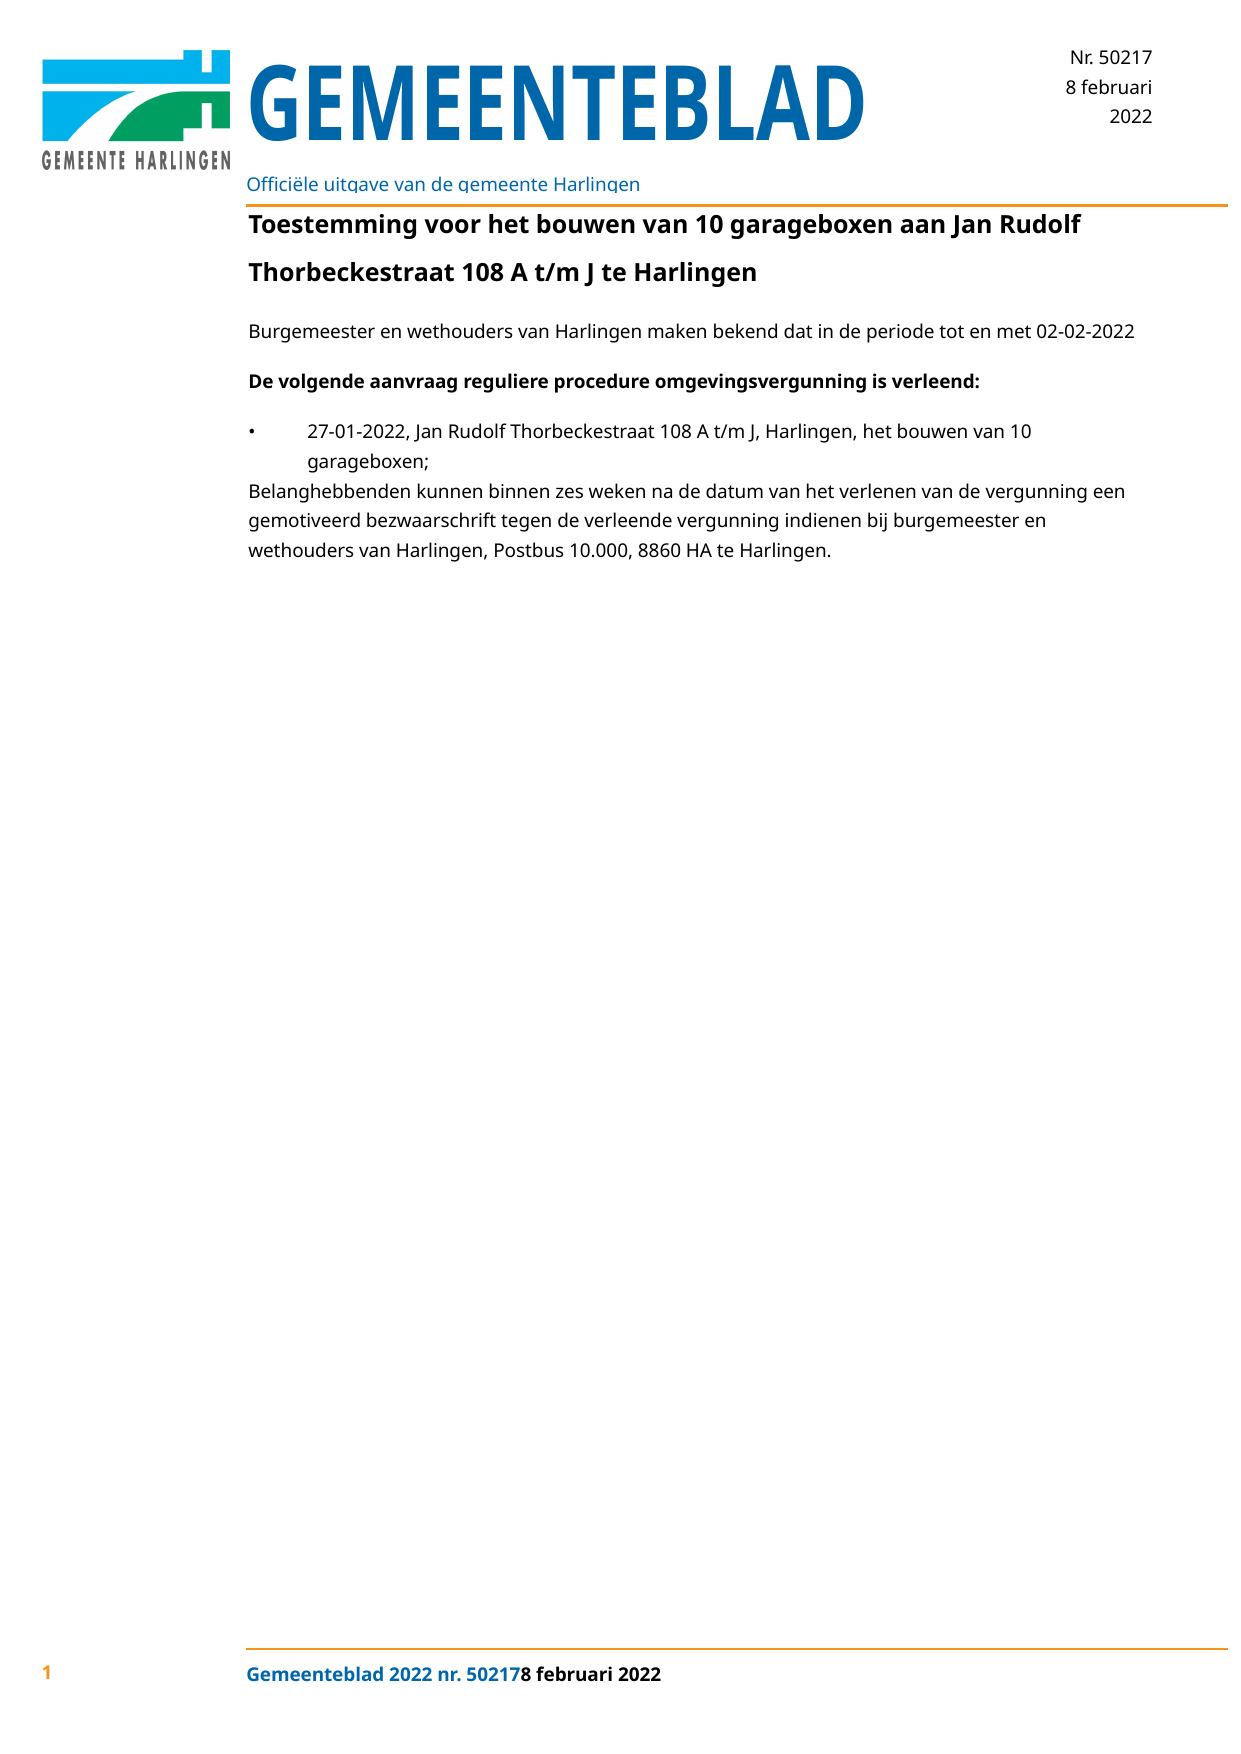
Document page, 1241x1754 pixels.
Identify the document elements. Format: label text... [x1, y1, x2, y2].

list 27-01-2022, Jan Rudolf Thorbeckestraat 108 A t/m J, Harlingen, het bouwen van 10 garageboxen; [248, 419, 1152, 474]
text Belanghebbenden kunnen binnen zes weken na de datum van het verlenen van de vergunning een gemotiveerd bezwaarschrift tegen de verleende vergunning indienen bij burgemeester en wethouders van Harlingen, Postbus 10.000, 8860 HA te Harlingen. [248, 478, 1152, 563]
text De volgende aanvraag reguliere procedure omgevingsvergunning is verleend: [248, 368, 1152, 394]
text Toestemming voor het bouwen van 10 garageboxen aan Jan Rudolf Thorbeckestraat 108 A t/m J te Harlingen [248, 207, 1152, 288]
text Burgemeester en wethouders van Harlingen maken bekend dat in de periode tot en met 02-02-2022 [248, 318, 1152, 344]
picture [41, 47, 231, 172]
